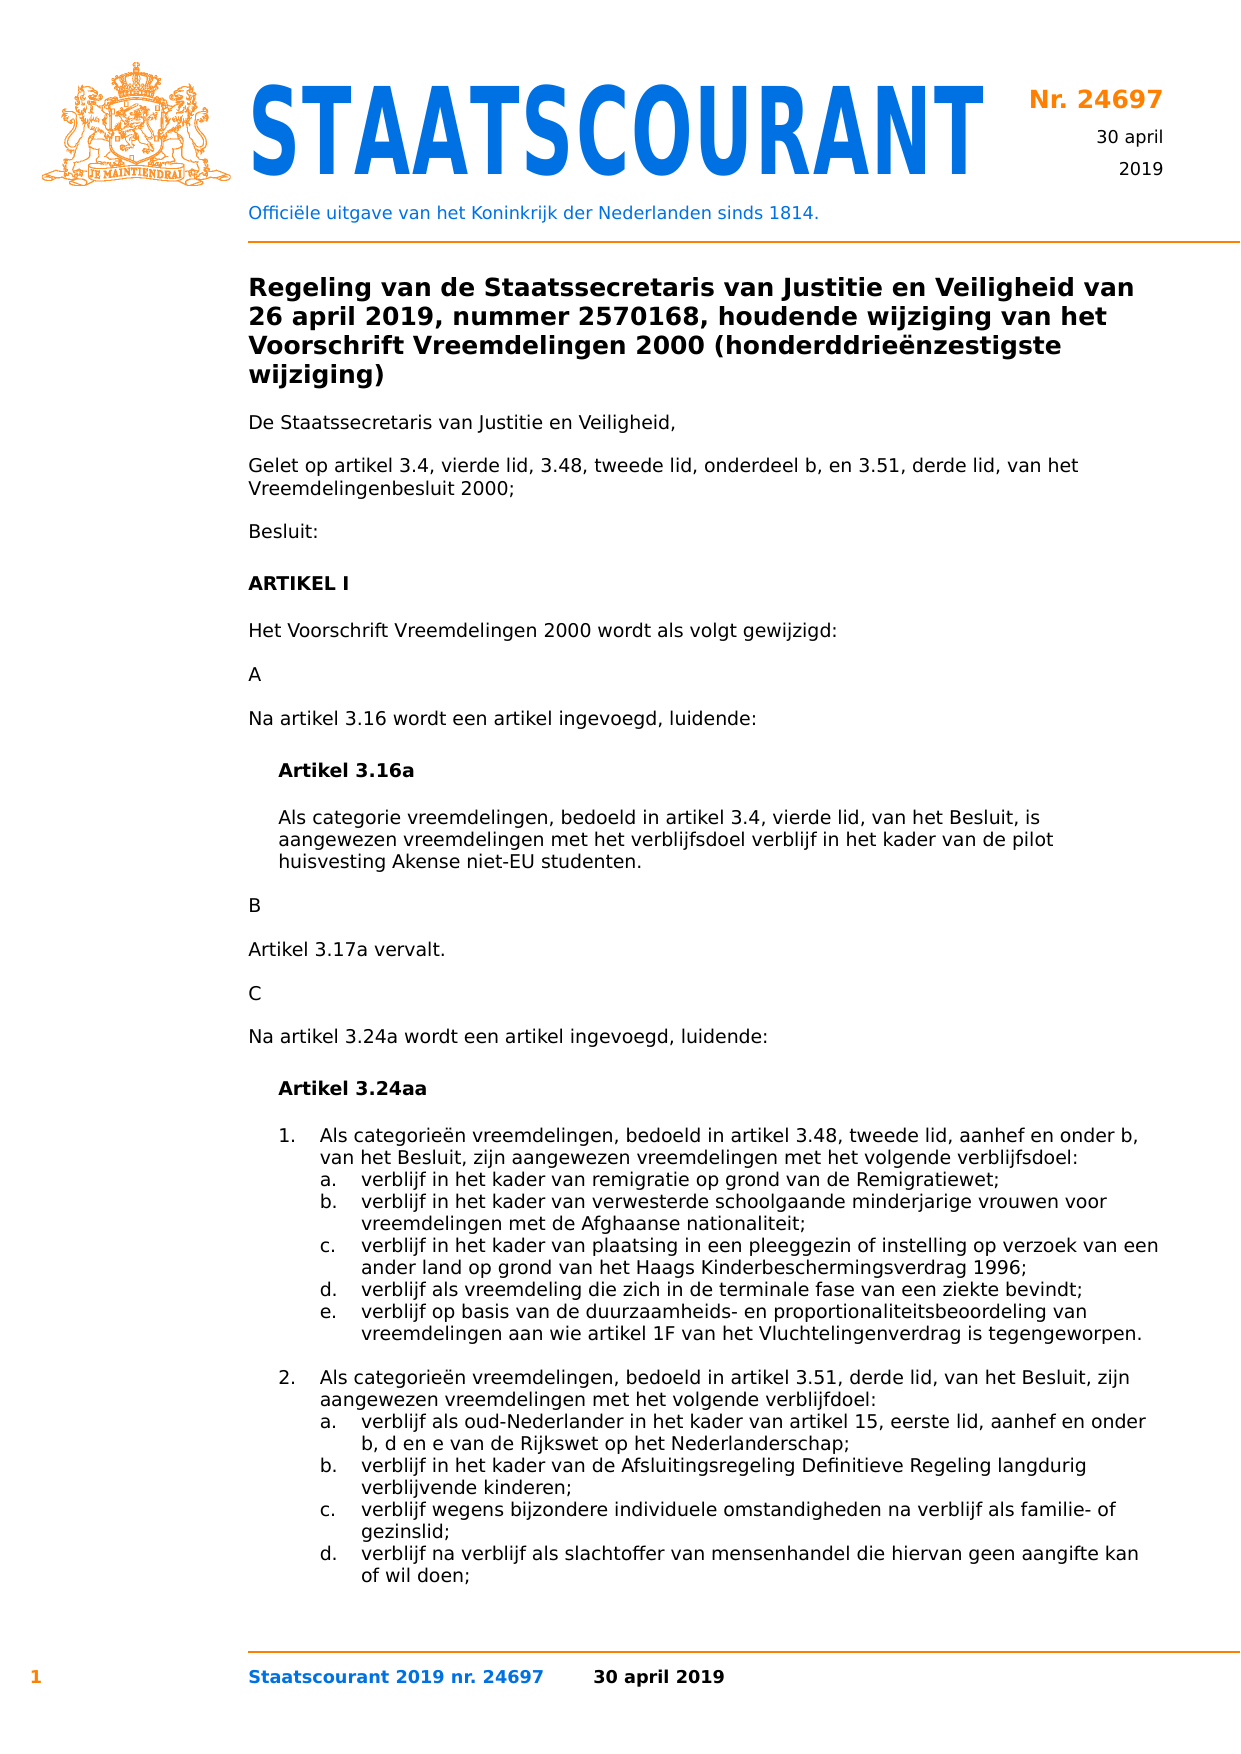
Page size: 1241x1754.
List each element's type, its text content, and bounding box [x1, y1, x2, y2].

table_cell 30 april [998, 121, 1240, 153]
table_cell Officiële uitgave van het Koninkrijk der Nederlanden sinds 1814. [248, 203, 1240, 241]
subtitle Artikel 3.24aa [278, 1078, 1163, 1100]
subtitle ARTIKEL I [248, 573, 1163, 595]
table_cell 2019 [998, 153, 1240, 203]
text d. verblijf na verblijf als slachtoffer van mensenhandel die hiervan geen aangifte kan of wil doen; [319, 1543, 1163, 1587]
text Na artikel 3.24a wordt een artikel ingevoegd, luidende: [248, 1026, 1163, 1048]
text c. verblijf in het kader van plaatsing in een pleeggezin of instelling op verzoek van een ander land op grond van het Haags Kinderbeschermingsverdrag 1996; [319, 1235, 1163, 1279]
text B [248, 895, 1163, 917]
text Besluit: [248, 521, 1163, 543]
table_header Nr. 24697 [998, 62, 1240, 121]
text b. verblijf in het kader van de Afsluitingsregeling Definitieve Regeling langdurig verblijvende kinderen; [319, 1455, 1163, 1499]
text 2. Als categorieën vreemdelingen, bedoeld in artikel 3.51, derde lid, van het Besluit, zijn aangewezen vreemdelingen met het volgende verblijfdoel: [278, 1367, 1163, 1411]
picture [41, 62, 231, 186]
text A [248, 664, 1163, 686]
text Gelet op artikel 3.4, vierde lid, 3.48, tweede lid, onderdeel b, en 3.51, derde lid, van het Vreemdelingenbesluit 2000; [248, 455, 1163, 499]
text a. verblijf als oud-Nederlander in het kader van artikel 15, eerste lid, aanhef en onder b, d en e van de Rijkswet op het Nederlanderschap; [319, 1411, 1163, 1455]
text 1. Als categorieën vreemdelingen, bedoeld in artikel 3.48, tweede lid, aanhef en onder b, van het Besluit, zijn aangewezen vreemdelingen met het volgende verblijfsdoel: [278, 1125, 1163, 1169]
text d. verblijf als vreemdeling die zich in de terminale fase van een ziekte bevindt; [319, 1279, 1163, 1301]
subtitle Regeling van de Staatssecretaris van Justitie en Veiligheid van 26 april 2019, nummer 2570168, houdende wijziging van het Voorschrift Vreemdelingen 2000 (honderddrieënzestigste wijziging) [248, 273, 1163, 390]
text e. verblijf op basis van de duurzaamheids- en proportionaliteitsbeoordeling van vreemdelingen aan wie artikel 1F van het Vluchtelingenverdrag is tegengeworpen. [319, 1301, 1163, 1345]
text C [248, 982, 1163, 1004]
text Na artikel 3.16 wordt een artikel ingevoegd, luidende: [248, 708, 1163, 730]
text De Staatssecretaris van Justitie en Veiligheid, [248, 412, 1163, 433]
table_header STAATSCOURANT [248, 62, 998, 203]
text Als categorie vreemdelingen, bedoeld in artikel 3.4, vierde lid, van het Besluit, is aangewezen vreemdelingen met het verblijfsdoel verblijf in het kader van de pilot huisvesting Akense niet-EU studenten. [278, 807, 1163, 873]
text a. verblijf in het kader van remigratie op grond van de Remigratiewet; [319, 1169, 1163, 1191]
table_header [25, 62, 248, 241]
text Artikel 3.17a vervalt. [248, 938, 1163, 961]
text b. verblijf in het kader van verwesterde schoolgaande minderjarige vrouwen voor vreemdelingen met de Afghaanse nationaliteit; [319, 1191, 1163, 1235]
text Het Voorschrift Vreemdelingen 2000 wordt als volgt gewijzigd: [248, 620, 1163, 642]
subtitle Artikel 3.16a [278, 760, 1163, 782]
text c. verblijf wegens bijzondere individuele omstandigheden na verblijf als familie- of gezinslid; [319, 1499, 1163, 1543]
